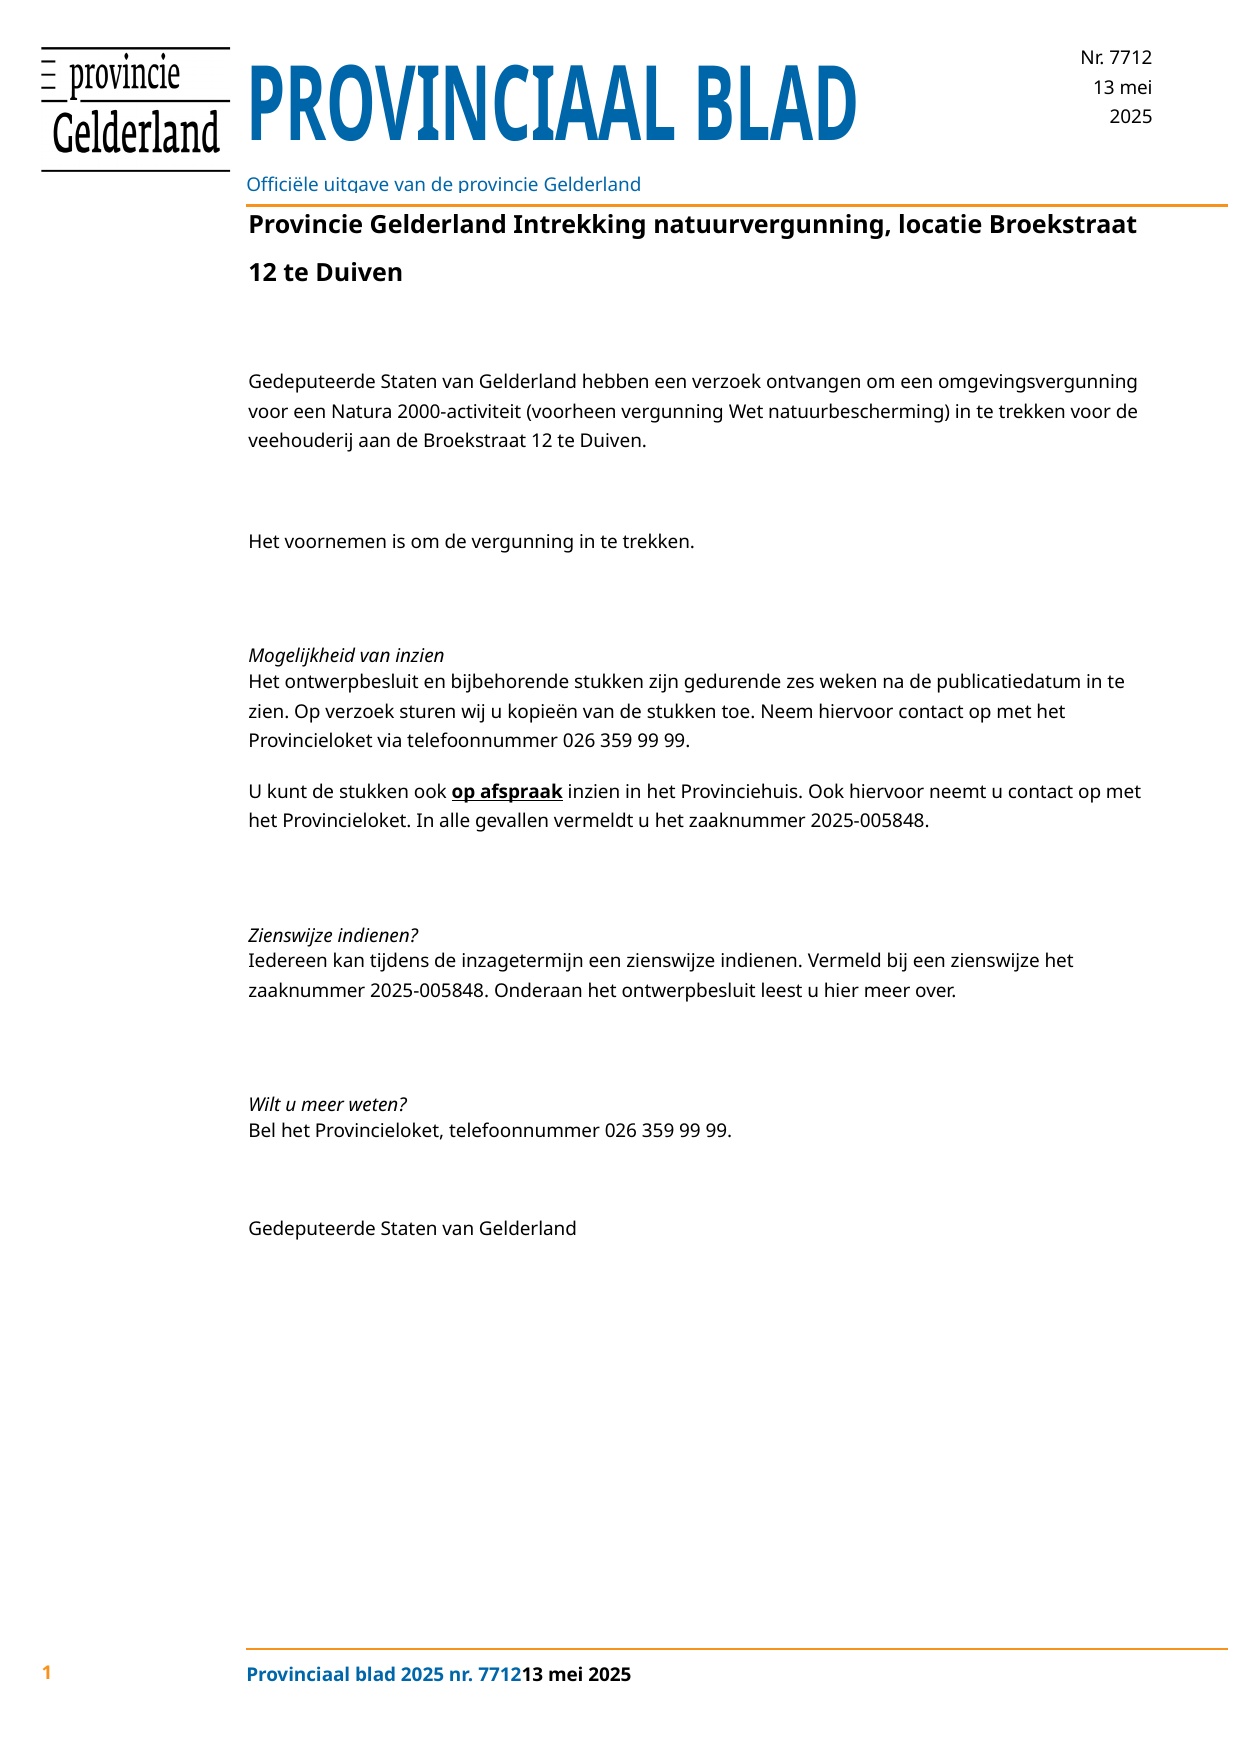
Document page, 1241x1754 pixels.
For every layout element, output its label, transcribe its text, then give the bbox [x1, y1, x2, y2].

text Wilt u meer weten? [248, 1092, 1152, 1117]
text Mogelijkheid van inzien [248, 643, 1152, 668]
text Gedeputeerde Staten van Gelderland hebben een verzoek ontvangen om een omgevingsvergunning voor een Natura 2000-activiteit (voorheen vergunning Wet natuurbescherming) in te trekken voor de veehouderij aan de Broekstraat 12 te Duiven. [248, 368, 1152, 453]
text Zienswijze indienen? [248, 922, 1152, 948]
text Iedereen kan tijdens de inzagetermijn een zienswijze indienen. Vermeld bij een zienswijze het zaaknummer 2025-005848. Onderaan het ontwerpbesluit leest u hier meer over. [248, 948, 1152, 1003]
picture [41, 47, 231, 172]
text Bel het Provincieloket, telefoonnummer 026 359 99 99. [248, 1117, 1152, 1143]
text Het voornemen is om de vergunning in te trekken. [248, 528, 1152, 554]
text U kunt de stukken ook op afspraak inzien in het Provinciehuis. Ook hiervoor neemt u contact op met het Provincieloket. In alle gevallen vermeldt u het zaaknummer 2025-005848. [248, 778, 1152, 833]
text Provincie Gelderland Intrekking natuurvergunning, locatie Broekstraat 12 te Duiven [248, 207, 1152, 288]
text Het ontwerpbesluit en bijbehorende stukken zijn gedurende zes weken na de publicatiedatum in te zien. Op verzoek sturen wij u kopieën van de stukken toe. Neem hiervoor contact op met het Provincieloket via telefoonnummer 026 359 99 99. [248, 668, 1152, 753]
text Gedeputeerde Staten van Gelderland [248, 1216, 1152, 1241]
